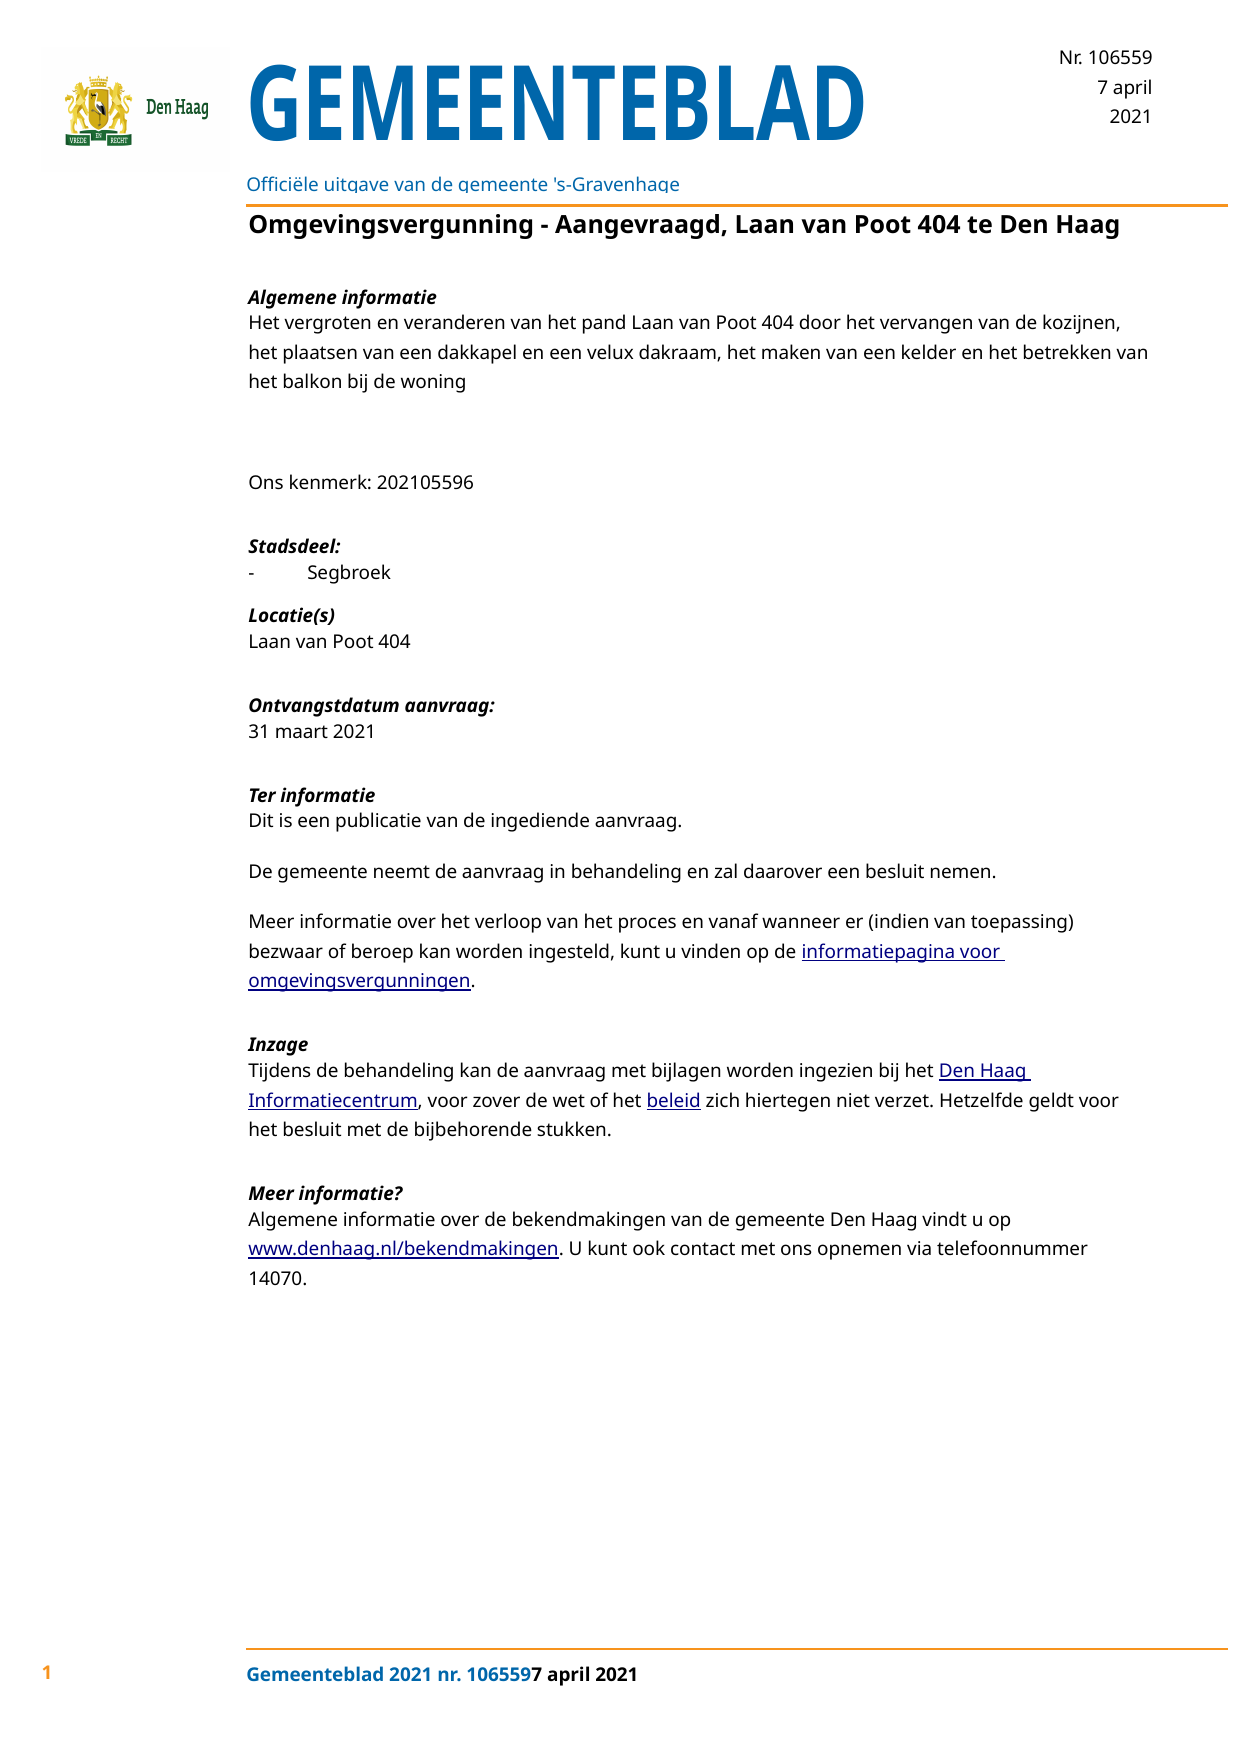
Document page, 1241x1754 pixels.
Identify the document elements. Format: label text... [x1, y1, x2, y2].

text Dit is een publicatie van de ingediende aanvraag. [248, 807, 1152, 833]
text Ter informatie [248, 782, 1152, 807]
text Stadsdeel: [248, 533, 1152, 559]
picture [41, 47, 231, 172]
text Laan van Poot 404 [248, 628, 1152, 654]
text Meer informatie over het verloop van het proces en vanaf wanneer er (indien van toepassing) bezwaar of beroep kan worden ingesteld, kunt u vinden op de informatiepagina voor omgevingsvergunningen. [248, 908, 1152, 993]
text Omgevingsvergunning - Aangevraagd, Laan van Poot 404 te Den Haag [248, 207, 1152, 241]
list Segbroek [248, 559, 1152, 585]
text Ontvangstdatum aanvraag: [248, 692, 1152, 718]
text Locatie(s) [248, 602, 1152, 628]
text Meer informatie? [248, 1180, 1152, 1206]
text Tijdens de behandeling kan de aanvraag met bijlagen worden ingezien bij het Den Haag Informatiecentrum, voor zover de wet of het beleid zich hiertegen niet verzet. Hetzelfde geldt voor het besluit met de bijbehorende stukken. [248, 1057, 1152, 1142]
text 31 maart 2021 [248, 718, 1152, 743]
text Algemene informatie [248, 284, 1152, 309]
text Inzage [248, 1031, 1152, 1057]
text Ons kenmerk: 202105596 [248, 469, 1152, 495]
text De gemeente neemt de aanvraag in behandeling en zal daarover een besluit nemen. [248, 858, 1152, 884]
text Het vergroten en veranderen van het pand Laan van Poot 404 door het vervangen van de kozijnen, het plaatsen van een dakkapel en een velux dakraam, het maken van een kelder en het betrekken van het balkon bij de woning [248, 309, 1152, 394]
text Algemene informatie over de bekendmakingen van de gemeente Den Haag vindt u op www.denhaag.nl/bekendmakingen. U kunt ook contact met ons opnemen via telefoonnummer 14070. [248, 1206, 1152, 1291]
